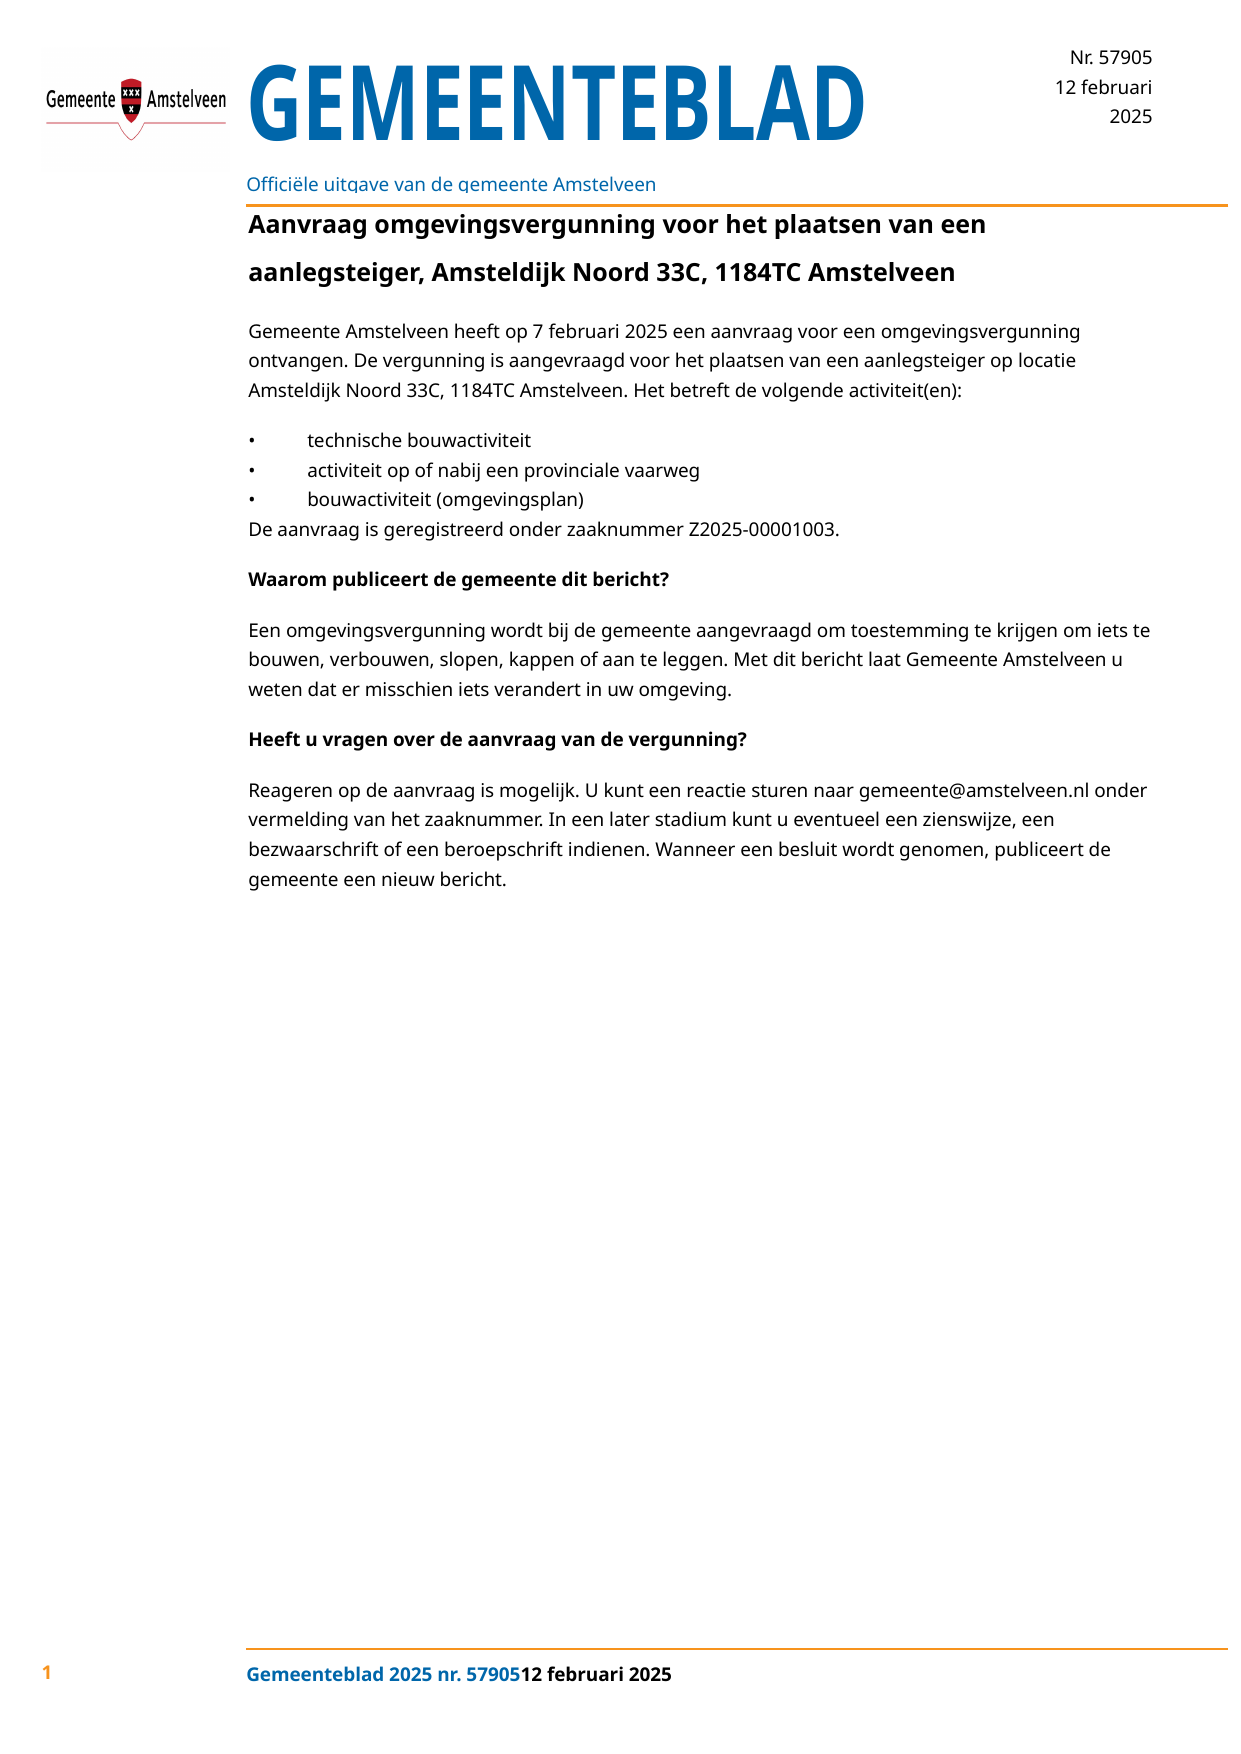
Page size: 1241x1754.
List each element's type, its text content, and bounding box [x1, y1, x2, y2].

list activiteit op of nabij een provinciale vaarweg [248, 457, 1152, 483]
list technische bouwactiviteit [248, 427, 1152, 453]
text Reageren op de aanvraag is mogelijk. U kunt een reactie sturen naar gemeente@amstelveen.nl onder vermelding van het zaaknummer. In een later stadium kunt u eventueel een zienswijze, een bezwaarschrift of een beroepschrift indienen. Wanneer een besluit wordt genomen, publiceert de gemeente een nieuw bericht. [248, 777, 1152, 892]
picture [41, 47, 231, 172]
text Heeft u vragen over de aanvraag van de vergunning? [248, 727, 1152, 752]
list bouwactiviteit (omgevingsplan) [248, 487, 1152, 512]
text Gemeente Amstelveen heeft op 7 februari 2025 een aanvraag voor een omgevingsvergunning ontvangen. De vergunning is aangevraagd voor het plaatsen van een aanlegsteiger op locatie Amsteldijk Noord 33C, 1184TC Amstelveen. Het betreft de volgende activiteit(en): [248, 318, 1152, 403]
text De aanvraag is geregistreerd onder zaaknummer Z2025-00001003. [248, 516, 1152, 542]
text Een omgevingsvergunning wordt bij de gemeente aangevraagd om toestemming te krijgen om iets te bouwen, verbouwen, slopen, kappen of aan te leggen. Met dit bericht laat Gemeente Amstelveen u weten dat er misschien iets verandert in uw omgeving. [248, 617, 1152, 702]
text Waarom publiceert de gemeente dit bericht? [248, 567, 1152, 592]
text Aanvraag omgevingsvergunning voor het plaatsen van een aanlegsteiger, Amsteldijk Noord 33C, 1184TC Amstelveen [248, 207, 1152, 288]
